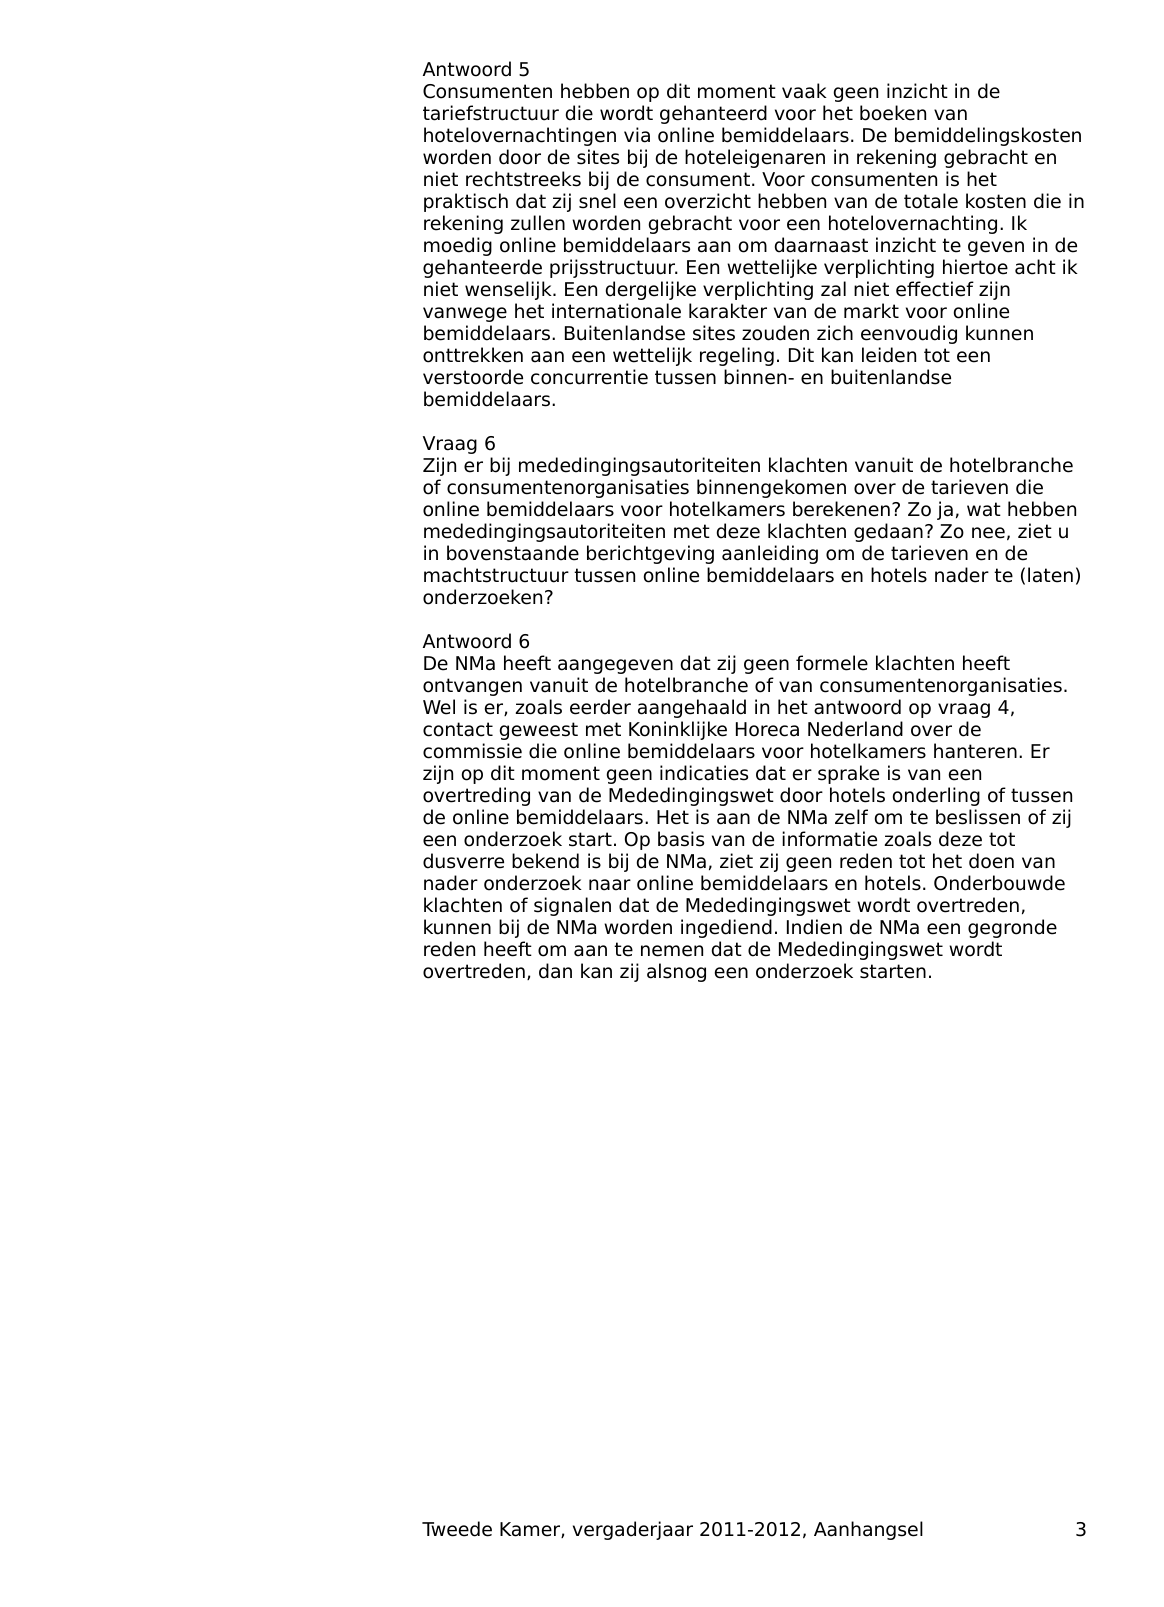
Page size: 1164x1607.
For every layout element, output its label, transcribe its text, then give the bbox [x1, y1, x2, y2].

text Antwoord 5 [422, 59, 1087, 81]
text Zijn er bij mededingingsautoriteiten klachten vanuit de hotelbranche of consumentenorganisaties binnengekomen over de tarieven die online bemiddelaars voor hotelkamers berekenen? Zo ja, wat hebben mededingingsautoriteiten met deze klachten gedaan? Zo nee, ziet u in bovenstaande berichtgeving aanleiding om de tarieven en de machtstructuur tussen online bemiddelaars en hotels nader te (laten) onderzoeken? [422, 455, 1087, 609]
text Antwoord 6 [422, 631, 1087, 653]
text Vraag 6 [422, 433, 1087, 455]
text Consumenten hebben op dit moment vaak geen inzicht in de tariefstructuur die wordt gehanteerd voor het boeken van hotelovernachtingen via online bemiddelaars. De bemiddelingskosten worden door de sites bij de hoteleigenaren in rekening gebracht en niet rechtstreeks bij de consument. Voor consumenten is het praktisch dat zij snel een overzicht hebben van de totale kosten die in rekening zullen worden gebracht voor een hotelovernachting. Ik moedig online bemiddelaars aan om daarnaast inzicht te geven in de gehanteerde prijsstructuur. Een wettelijke verplichting hiertoe acht ik niet wenselijk. Een dergelijke verplichting zal niet effectief zijn vanwege het internationale karakter van de markt voor online bemiddelaars. Buitenlandse sites zouden zich eenvoudig kunnen onttrekken aan een wettelijk regeling. Dit kan leiden tot een verstoorde concurrentie tussen binnen- en buitenlandse bemiddelaars. [422, 81, 1087, 411]
text De NMa heeft aangegeven dat zij geen formele klachten heeft ontvangen vanuit de hotelbranche of van consumentenorganisaties. Wel is er, zoals eerder aangehaald in het antwoord op vraag 4, contact geweest met Koninklijke Horeca Nederland over de commissie die online bemiddelaars voor hotelkamers hanteren. Er zijn op dit moment geen indicaties dat er sprake is van een overtreding van de Mededingingswet door hotels onderling of tussen de online bemiddelaars. Het is aan de NMa zelf om te beslissen of zij een onderzoek start. Op basis van de informatie zoals deze tot dusverre bekend is bij de NMa, ziet zij geen reden tot het doen van nader onderzoek naar online bemiddelaars en hotels. Onderbouwde klachten of signalen dat de Mededingingswet wordt overtreden, kunnen bij de NMa worden ingediend. Indien de NMa een gegronde reden heeft om aan te nemen dat de Mededingingswet wordt overtreden, dan kan zij alsnog een onderzoek starten. [422, 653, 1087, 983]
